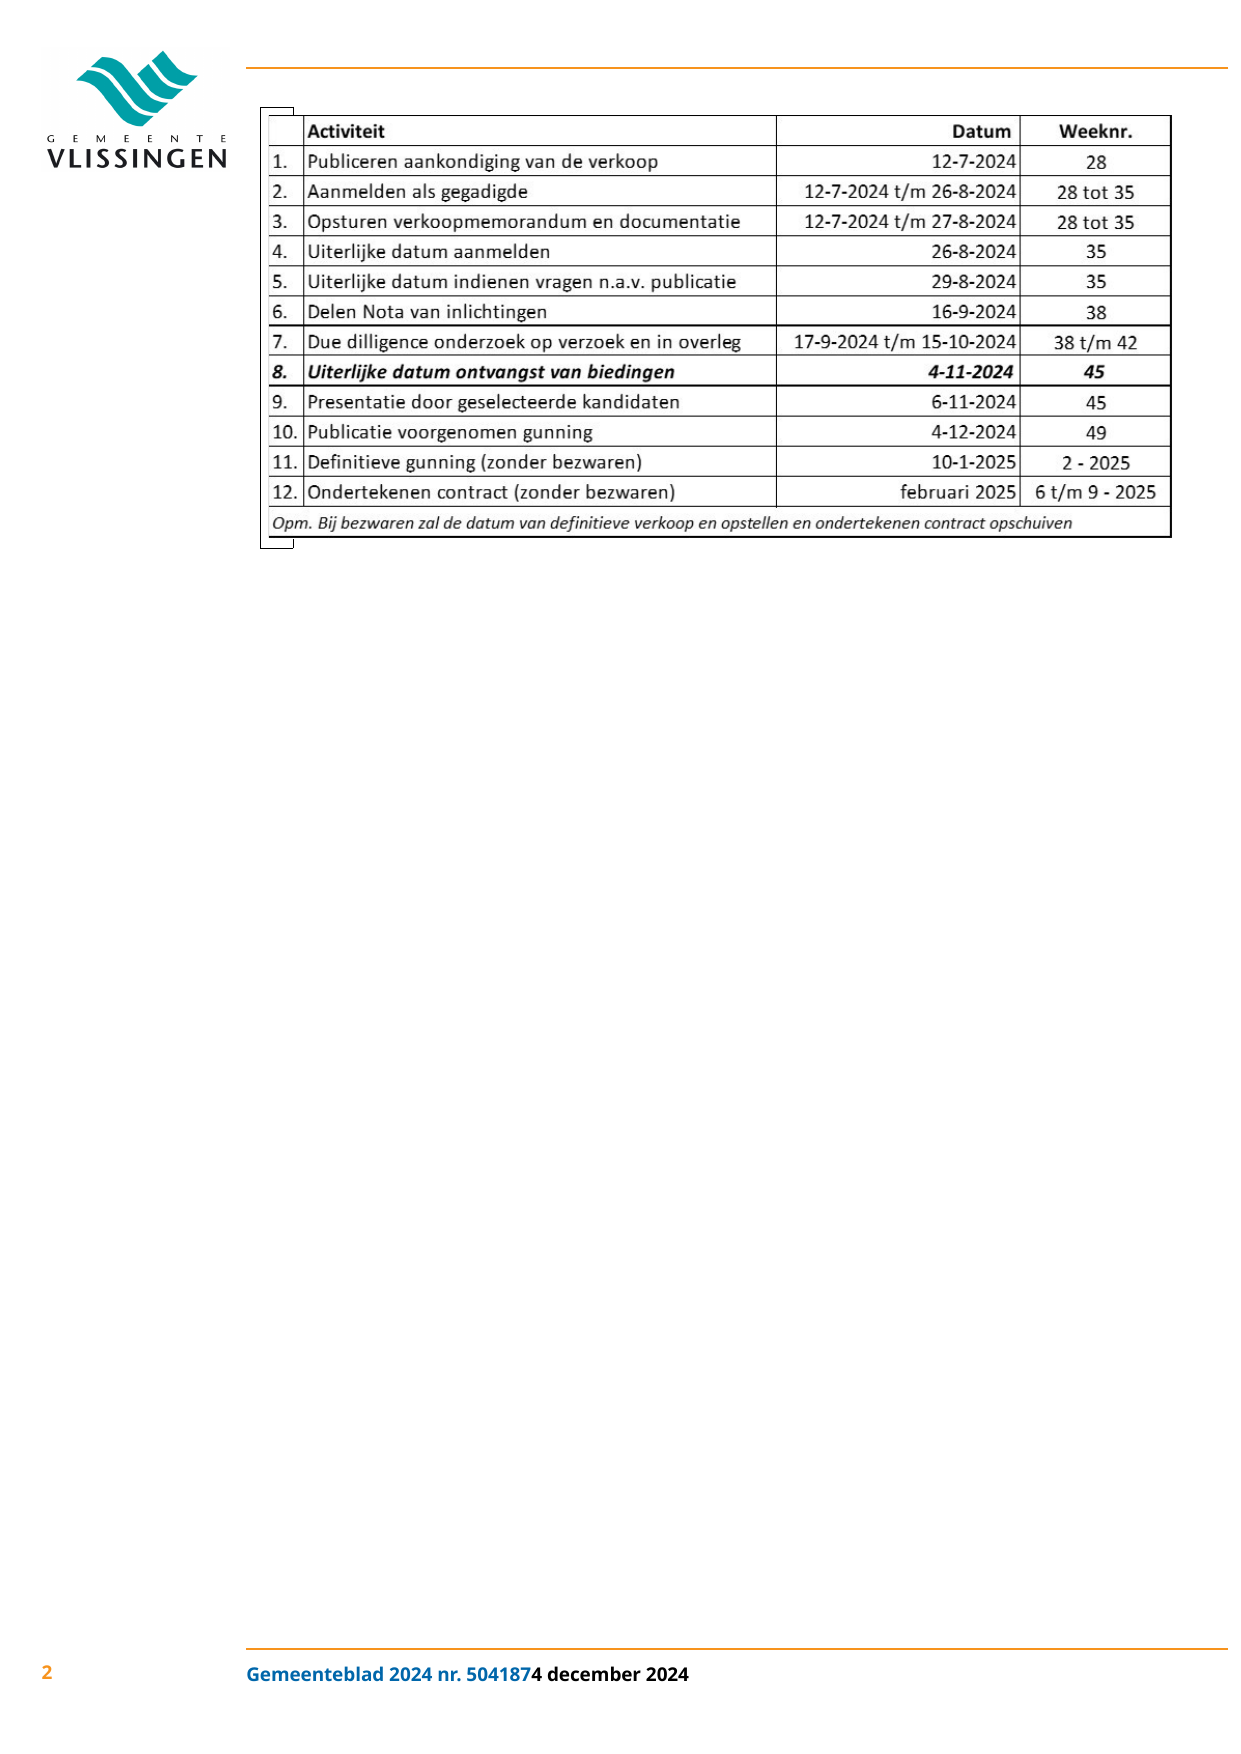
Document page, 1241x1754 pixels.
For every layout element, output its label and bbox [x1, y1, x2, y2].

picture [41, 47, 231, 172]
picture [268, 115, 1173, 539]
